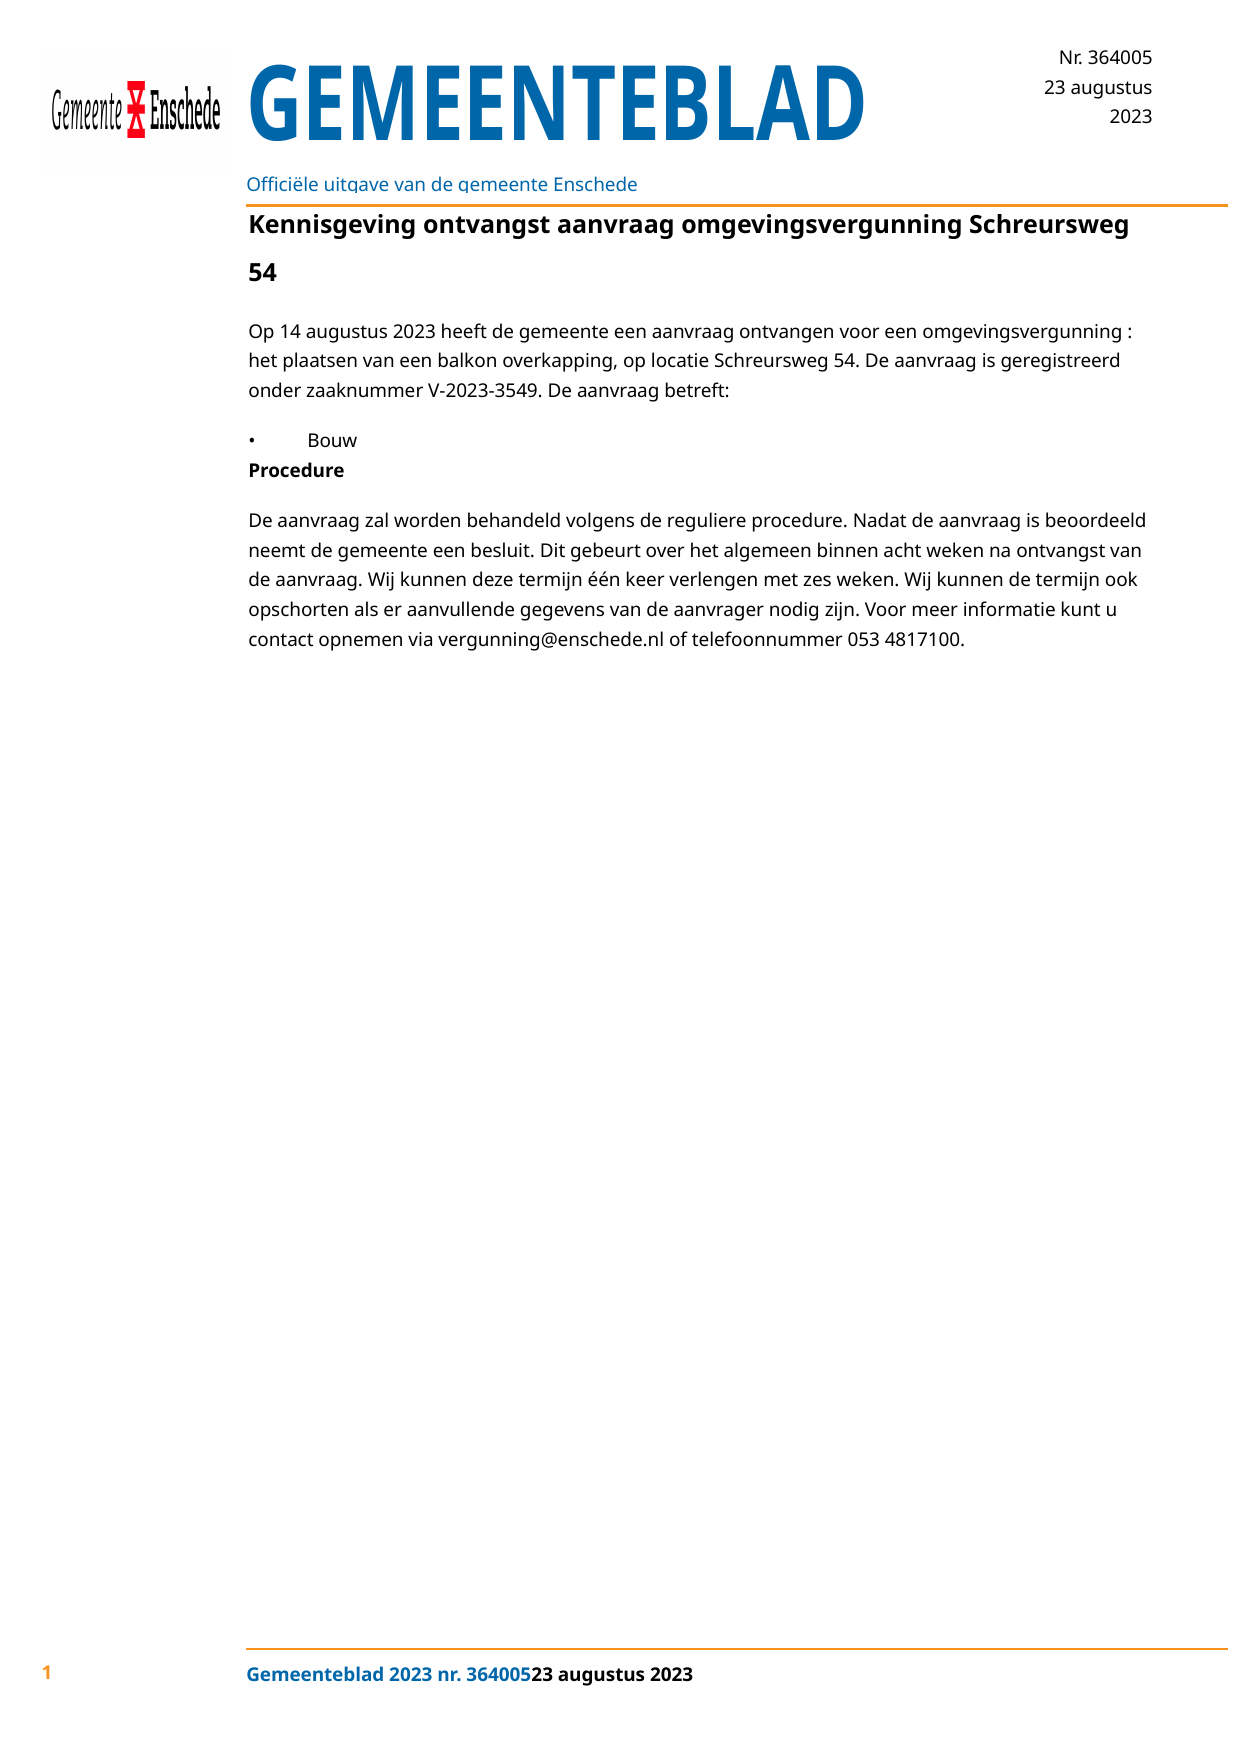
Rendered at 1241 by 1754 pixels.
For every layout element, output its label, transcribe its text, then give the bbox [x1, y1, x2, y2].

text Kennisgeving ontvangst aanvraag omgevingsvergunning Schreursweg 54 [248, 207, 1152, 288]
picture [41, 47, 231, 172]
text De aanvraag zal worden behandeld volgens de reguliere procedure. Nadat de aanvraag is beoordeeld neemt de gemeente een besluit. Dit gebeurt over het algemeen binnen acht weken na ontvangst van de aanvraag. Wij kunnen deze termijn één keer verlengen met zes weken. Wij kunnen de termijn ook opschorten als er aanvullende gegevens van de aanvrager nodig zijn. Voor meer informatie kunt u contact opnemen via vergunning@enschede.nl of telefoonnummer 053 4817100. [248, 507, 1152, 652]
list Bouw [248, 427, 1152, 453]
text Op 14 augustus 2023 heeft de gemeente een aanvraag ontvangen voor een omgevingsvergunning : het plaatsen van een balkon overkapping, op locatie Schreursweg 54. De aanvraag is geregistreerd onder zaaknummer V-2023-3549. De aanvraag betreft: [248, 318, 1152, 403]
text Procedure [248, 457, 1152, 483]
